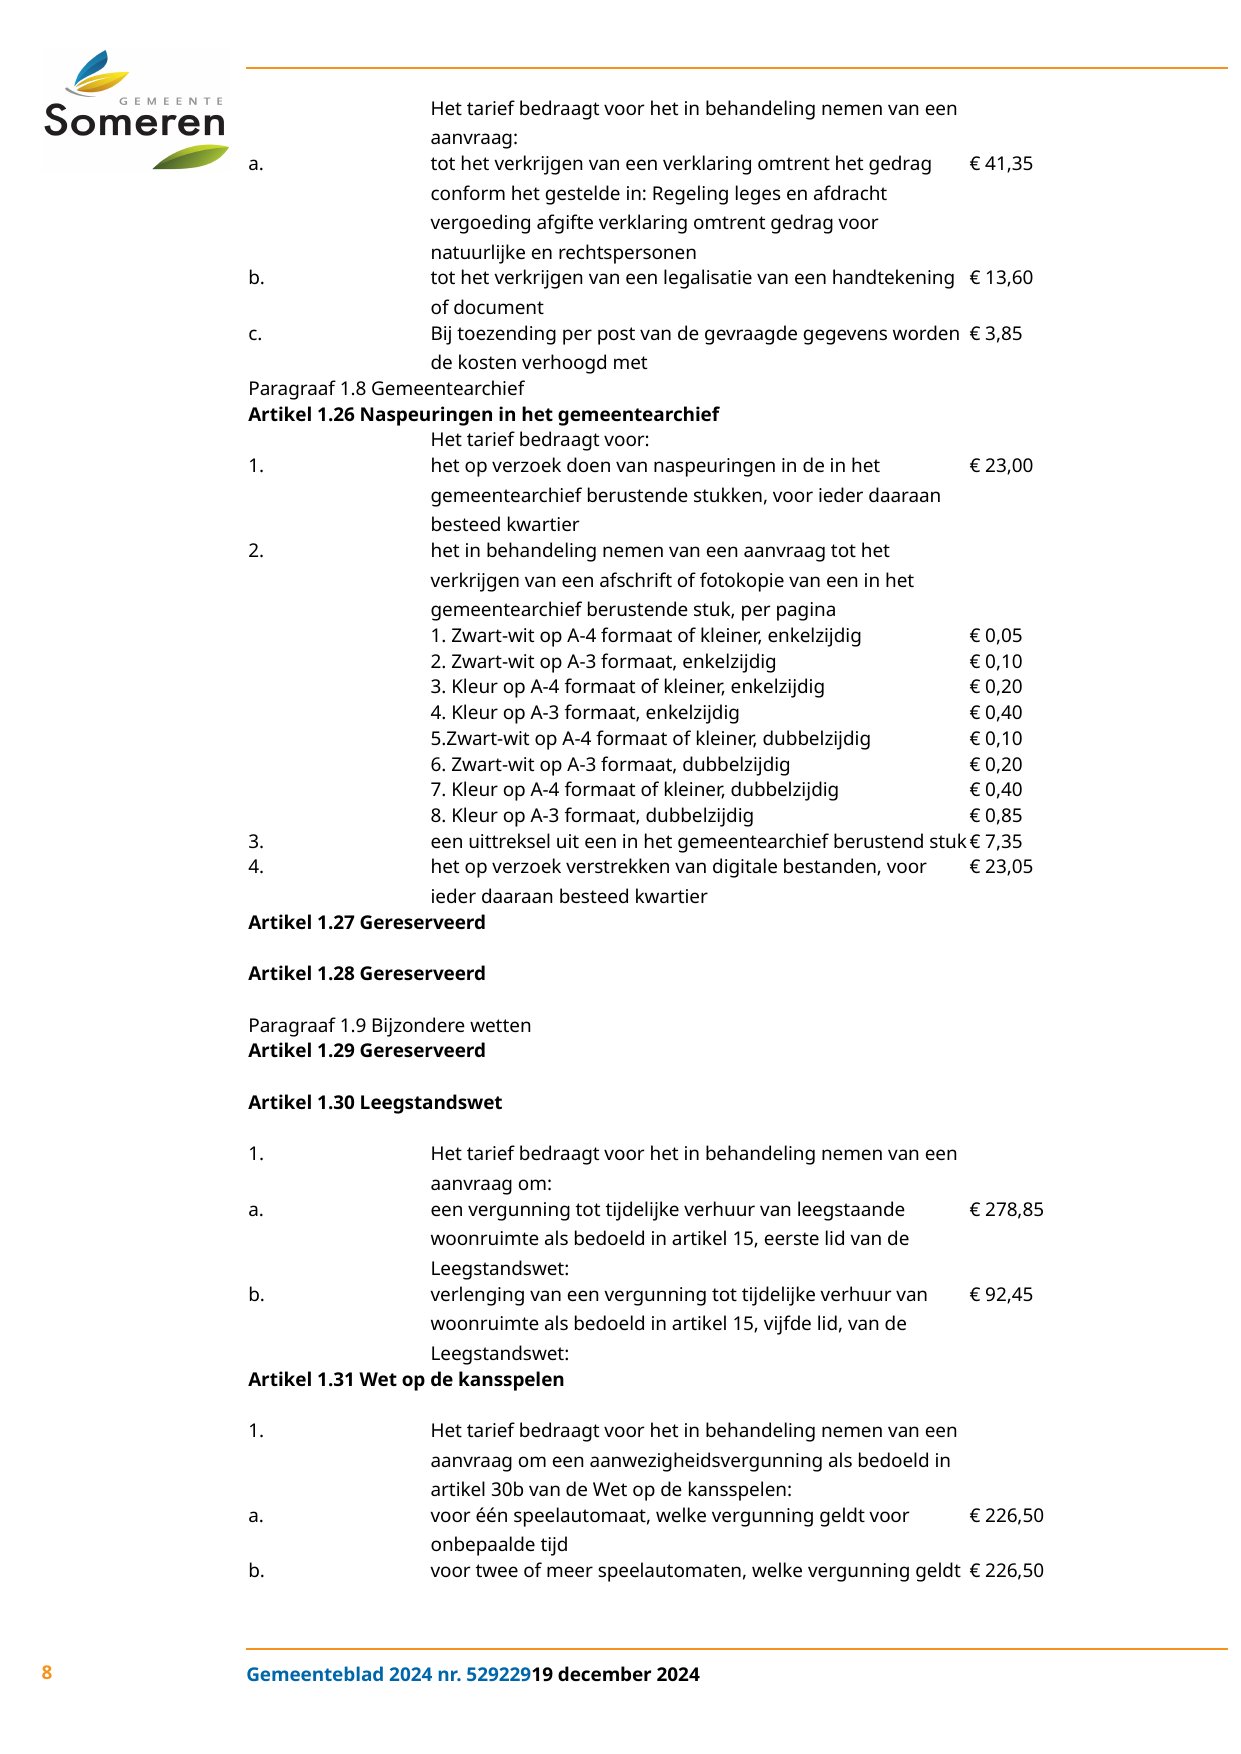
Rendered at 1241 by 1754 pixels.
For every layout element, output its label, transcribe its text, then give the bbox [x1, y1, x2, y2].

table_cell tot het verkrijgen van een verklaring omtrent het gedrag conform het gestelde in: Regeling leges en afdracht vergoeding afgifte verklaring omtrent gedrag voor natuurlijke en rechtspersonen [430, 150, 969, 264]
table_cell Artikel 1.26 Naspeuringen in het gemeentearchief [248, 401, 1152, 427]
table_cell Artikel 1.31 Wet op de kansspelen [248, 1366, 1152, 1391]
table_cell 8. Kleur op A-3 formaat, dubbelzijdig [430, 802, 969, 828]
table_cell [430, 986, 969, 1012]
table_cell a. [248, 1196, 430, 1281]
table_cell [248, 674, 430, 699]
table_cell [969, 986, 1152, 1012]
table_cell b. [248, 1558, 430, 1583]
table_cell [248, 935, 430, 961]
table_cell Artikel 1.28 Gereserveerd [248, 961, 1152, 986]
table_cell 2. Zwart-wit op A-3 formaat, enkelzijdig [430, 648, 969, 674]
table_cell b. [248, 265, 430, 320]
table_cell [969, 95, 1152, 150]
table_cell [248, 802, 430, 828]
table_cell Het tarief bedraagt voor het in behandeling nemen van een aanvraag: [430, 95, 969, 150]
table_cell € 7,35 [969, 828, 1152, 854]
table_cell [248, 725, 430, 751]
table_cell 5.Zwart-wit op A-4 formaat of kleiner, dubbelzijdig [430, 725, 969, 751]
table_cell Artikel 1.30 Leegstandswet [248, 1089, 1152, 1115]
table_cell € 226,50 [969, 1502, 1152, 1557]
table_cell [430, 1115, 969, 1141]
table_cell Het tarief bedraagt voor het in behandeling nemen van een aanvraag om: [430, 1141, 969, 1196]
table_cell 7. Kleur op A-4 formaat of kleiner, dubbelzijdig [430, 777, 969, 802]
table_cell € 0,10 [969, 648, 1152, 674]
table_cell € 0,20 [969, 674, 1152, 699]
table_cell [969, 1115, 1152, 1141]
table_cell € 0,10 [969, 725, 1152, 751]
table_cell [430, 1064, 969, 1089]
picture [41, 47, 231, 172]
table_cell [248, 648, 430, 674]
table_cell 1. [248, 453, 430, 537]
table_cell b. [248, 1281, 430, 1366]
table_cell € 23,05 [969, 854, 1152, 909]
table_cell Artikel 1.27 Gereserveerd [248, 909, 1152, 935]
table_cell a. [248, 1502, 430, 1557]
table_cell 3. [248, 828, 430, 854]
table_cell € 41,35 [969, 150, 1152, 264]
table_cell [248, 699, 430, 725]
table_cell het op verzoek verstrekken van digitale bestanden, voor ieder daaraan besteed kwartier [430, 854, 969, 909]
table_cell [248, 777, 430, 802]
table_cell 4. [248, 854, 430, 909]
table_cell [248, 1064, 430, 1089]
table_cell [248, 95, 430, 150]
table_cell [248, 1391, 430, 1417]
table_cell Het tarief bedraagt voor het in behandeling nemen van een aanvraag om een aanwezigheidsvergunning als bedoeld in artikel 30b van de Wet op de kansspelen: [430, 1417, 969, 1502]
table_cell 4. Kleur op A-3 formaat, enkelzijdig [430, 699, 969, 725]
table_cell € 278,85 [969, 1196, 1152, 1281]
table_cell [969, 1391, 1152, 1417]
table_cell [969, 1141, 1152, 1196]
table_cell € 0,05 [969, 622, 1152, 648]
table_cell [430, 935, 969, 961]
table_cell Paragraaf 1.8 Gemeentearchief [248, 375, 1152, 401]
table_cell € 23,00 [969, 453, 1152, 537]
table_cell [969, 1417, 1152, 1502]
table_cell 1. Zwart-wit op A-4 formaat of kleiner, enkelzijdig [430, 622, 969, 648]
table_cell Bij toezending per post van de gevraagde gegevens worden de kosten verhoogd met [430, 320, 969, 375]
table_cell € 226,50 [969, 1558, 1152, 1583]
table_cell € 0,40 [969, 777, 1152, 802]
table_cell € 92,45 [969, 1281, 1152, 1366]
table_cell voor één speelautomaat, welke vergunning geldt voor onbepaalde tijd [430, 1502, 969, 1557]
table_cell 6. Zwart-wit op A-3 formaat, dubbelzijdig [430, 751, 969, 777]
table_cell 2. [248, 537, 430, 622]
table_cell [969, 537, 1152, 622]
table_cell [430, 1391, 969, 1417]
table_cell c. [248, 320, 430, 375]
table_cell [969, 935, 1152, 961]
table_cell € 13,60 [969, 265, 1152, 320]
table_cell tot het verkrijgen van een legalisatie van een handtekening of document [430, 265, 969, 320]
table_cell [969, 1064, 1152, 1089]
table_cell 1. [248, 1141, 430, 1196]
table_cell Paragraaf 1.9 Bijzondere wetten [248, 1012, 1152, 1038]
table_cell € 3,85 [969, 320, 1152, 375]
table_cell voor twee of meer speelautomaten, welke vergunning geldt [430, 1558, 969, 1583]
table_cell Het tarief bedraagt voor: [430, 427, 969, 452]
table_cell een vergunning tot tijdelijke verhuur van leegstaande woonruimte als bedoeld in artikel 15, eerste lid van de Leegstandswet: [430, 1196, 969, 1281]
table_cell [248, 751, 430, 777]
table_cell het in behandeling nemen van een aanvraag tot het verkrijgen van een afschrift of fotokopie van een in het gemeentearchief berustende stuk, per pagina [430, 537, 969, 622]
table_cell € 0,20 [969, 751, 1152, 777]
table_cell [248, 1115, 430, 1141]
table_cell 3. Kleur op A-4 formaat of kleiner, enkelzijdig [430, 674, 969, 699]
table_cell € 0,85 [969, 802, 1152, 828]
table_cell Artikel 1.29 Gereserveerd [248, 1038, 1152, 1063]
table_cell verlenging van een vergunning tot tijdelijke verhuur van woonruimte als bedoeld in artikel 15, vijfde lid, van de Leegstandswet: [430, 1281, 969, 1366]
table_cell een uittreksel uit een in het gemeentearchief berustend stuk [430, 828, 969, 854]
table_cell [248, 622, 430, 648]
table_cell [248, 986, 430, 1012]
table_cell [969, 427, 1152, 452]
table_cell € 0,40 [969, 699, 1152, 725]
table_cell a. [248, 150, 430, 264]
table_cell [248, 427, 430, 452]
table_cell 1. [248, 1417, 430, 1502]
table_cell het op verzoek doen van naspeuringen in de in het gemeentearchief berustende stukken, voor ieder daaraan besteed kwartier [430, 453, 969, 537]
